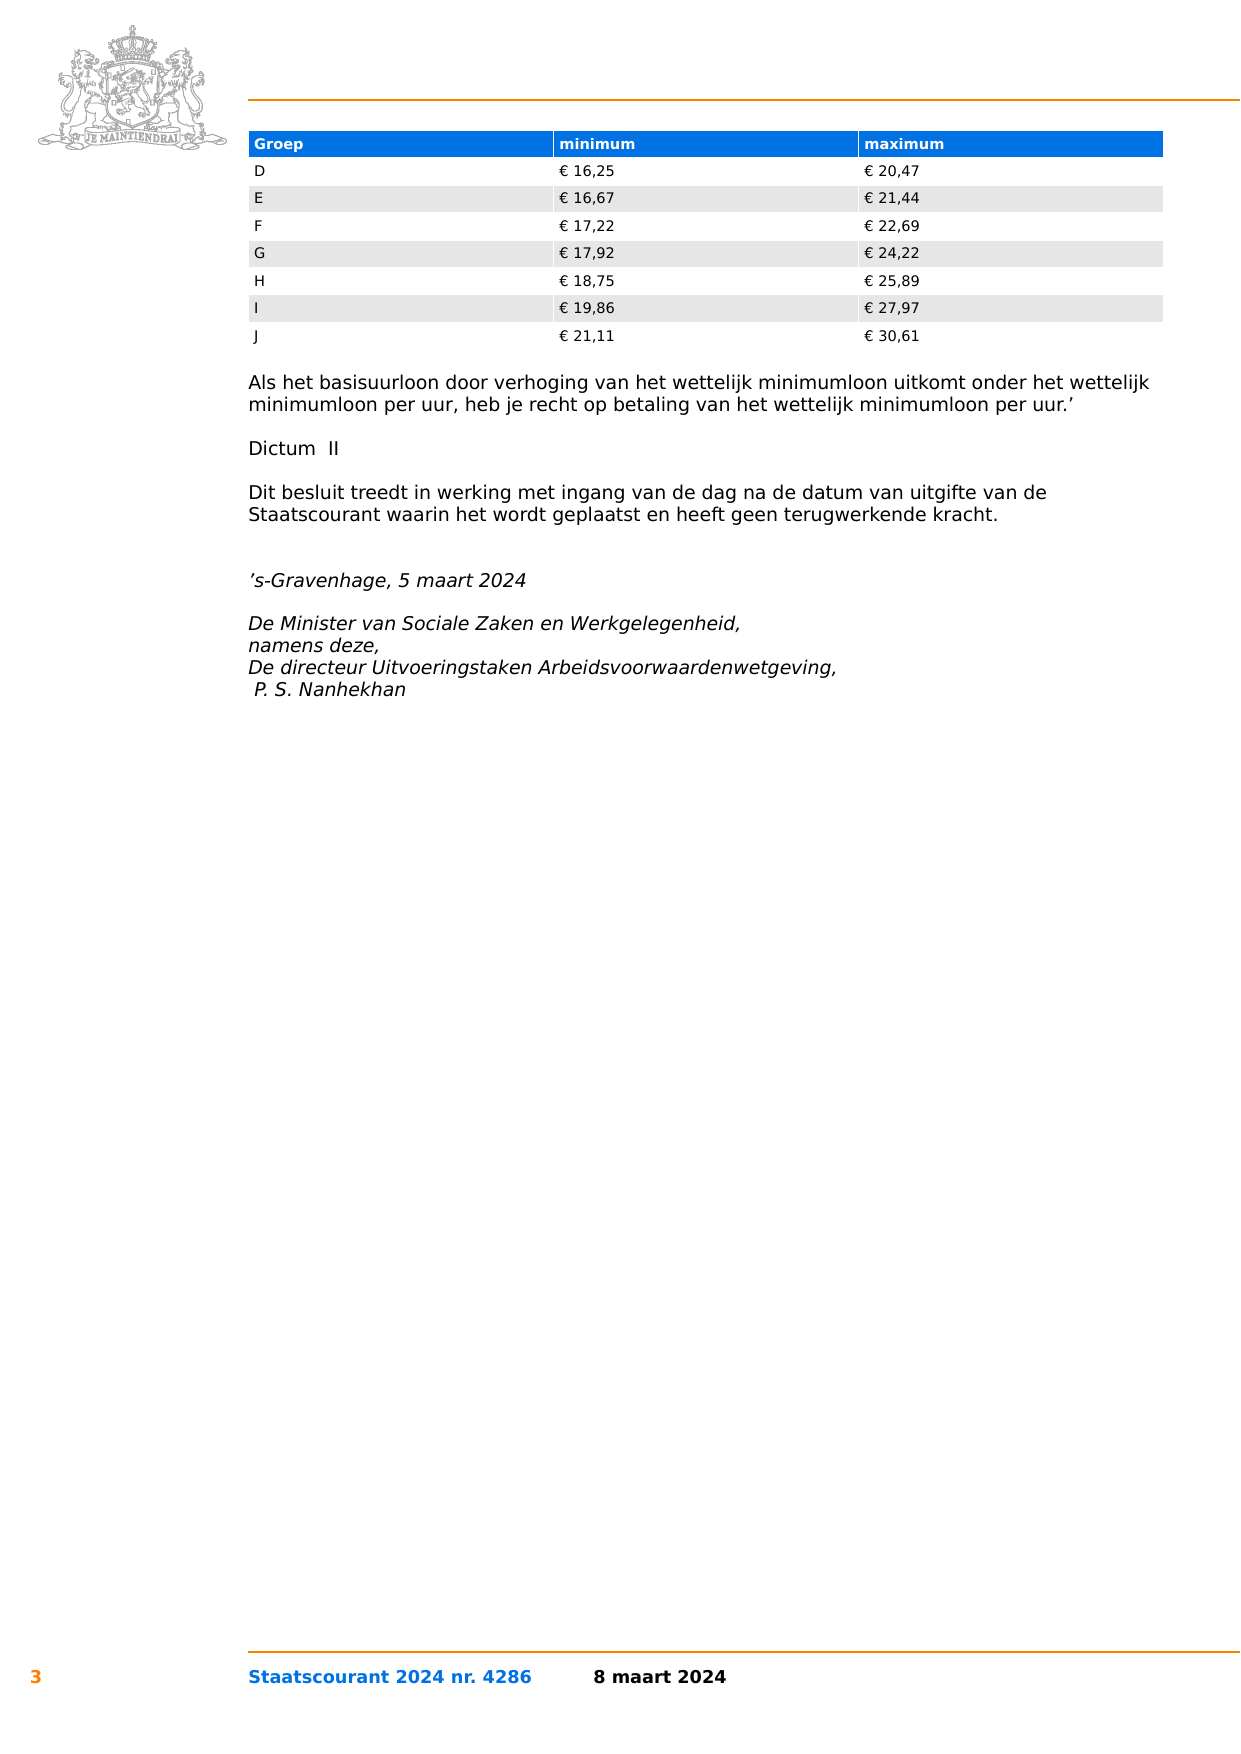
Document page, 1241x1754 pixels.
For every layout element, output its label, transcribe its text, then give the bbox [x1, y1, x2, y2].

text ’s-Gravenhage, 5 maart 2024 [248, 569, 1163, 591]
table_cell € 17,92 [554, 241, 858, 267]
table_cell € 19,86 [554, 295, 858, 322]
table_cell € 16,67 [554, 186, 858, 212]
text Als het basisuurloon door verhoging van het wettelijk minimumloon uitkomt onder het wettelijk minimumloon per uur, heb je recht op betaling van het wettelijk minimumloon per uur.’ [248, 372, 1163, 416]
table_header Groep [249, 131, 553, 157]
table_header minimum [554, 131, 858, 157]
table_cell € 17,22 [554, 213, 858, 239]
text De Minister van Sociale Zaken en Werkgelegenheid, namens deze, De directeur Uitvoeringstaken Arbeidsvoorwaardenwetgeving, P. S. Nanhekhan [248, 613, 1163, 701]
table_cell F [249, 213, 553, 239]
table_cell € 25,89 [859, 268, 1163, 294]
table_cell € 18,75 [554, 268, 858, 294]
table_cell € 21,11 [554, 323, 858, 349]
text Dictum II [248, 438, 1163, 460]
table_cell € 21,44 [859, 186, 1163, 212]
table_cell E [249, 186, 553, 212]
picture [38, 25, 227, 150]
text Dit besluit treedt in werking met ingang van de dag na de datum van uitgifte van de Staatscourant waarin het wordt geplaatst en heeft geen terugwerkende kracht. [248, 482, 1163, 526]
table_cell I [249, 295, 553, 322]
table_cell € 22,69 [859, 213, 1163, 239]
table_cell G [249, 241, 553, 267]
table_header maximum [859, 131, 1163, 157]
table_cell € 16,25 [554, 158, 858, 185]
table_cell H [249, 268, 553, 294]
table_cell € 20,47 [859, 158, 1163, 185]
table_cell € 27,97 [859, 295, 1163, 322]
table_cell € 30,61 [859, 323, 1163, 349]
table_cell J [249, 323, 553, 349]
table_cell € 24,22 [859, 241, 1163, 267]
table_cell D [249, 158, 553, 185]
